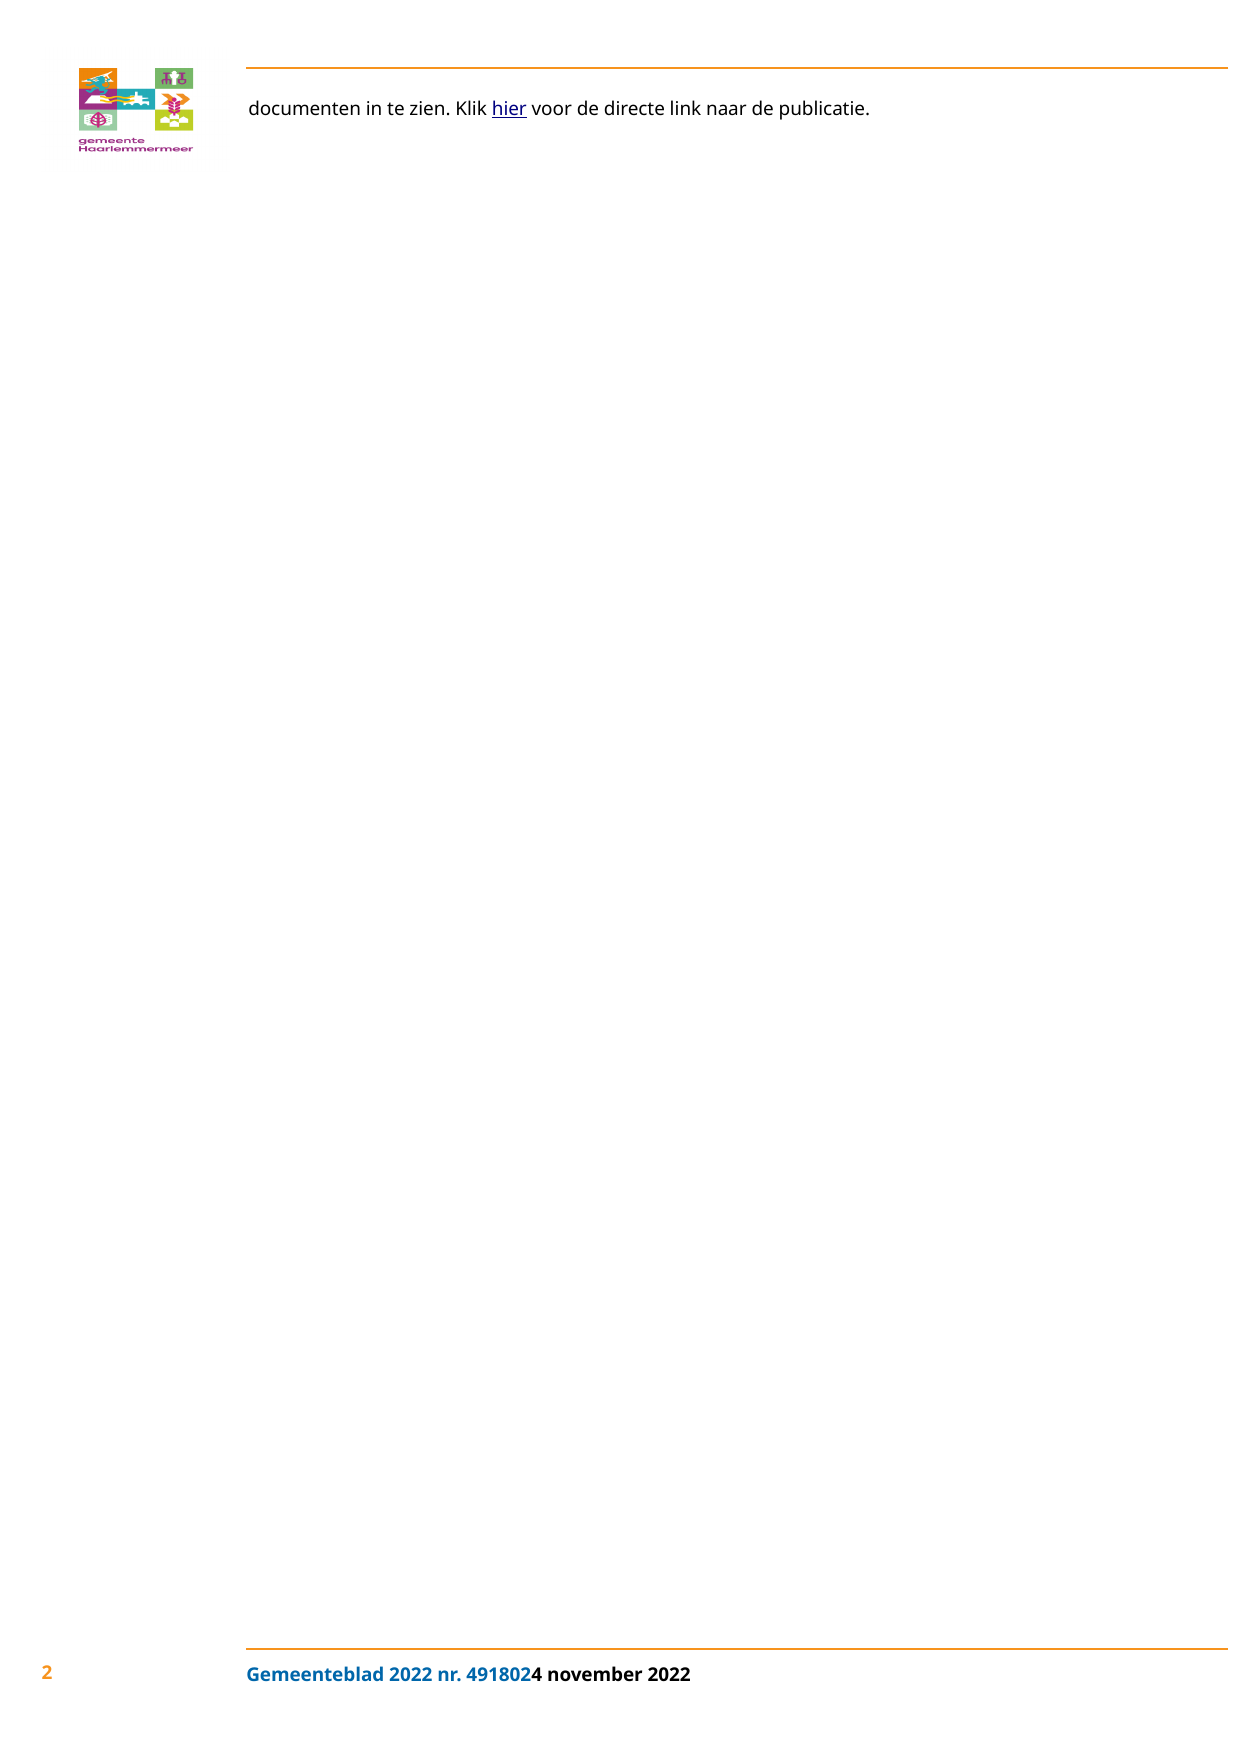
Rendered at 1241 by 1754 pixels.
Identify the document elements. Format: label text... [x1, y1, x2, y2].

text documenten in te zien. Klik hier voor de directe link naar de publicatie. [248, 95, 1152, 121]
picture [41, 47, 231, 172]
